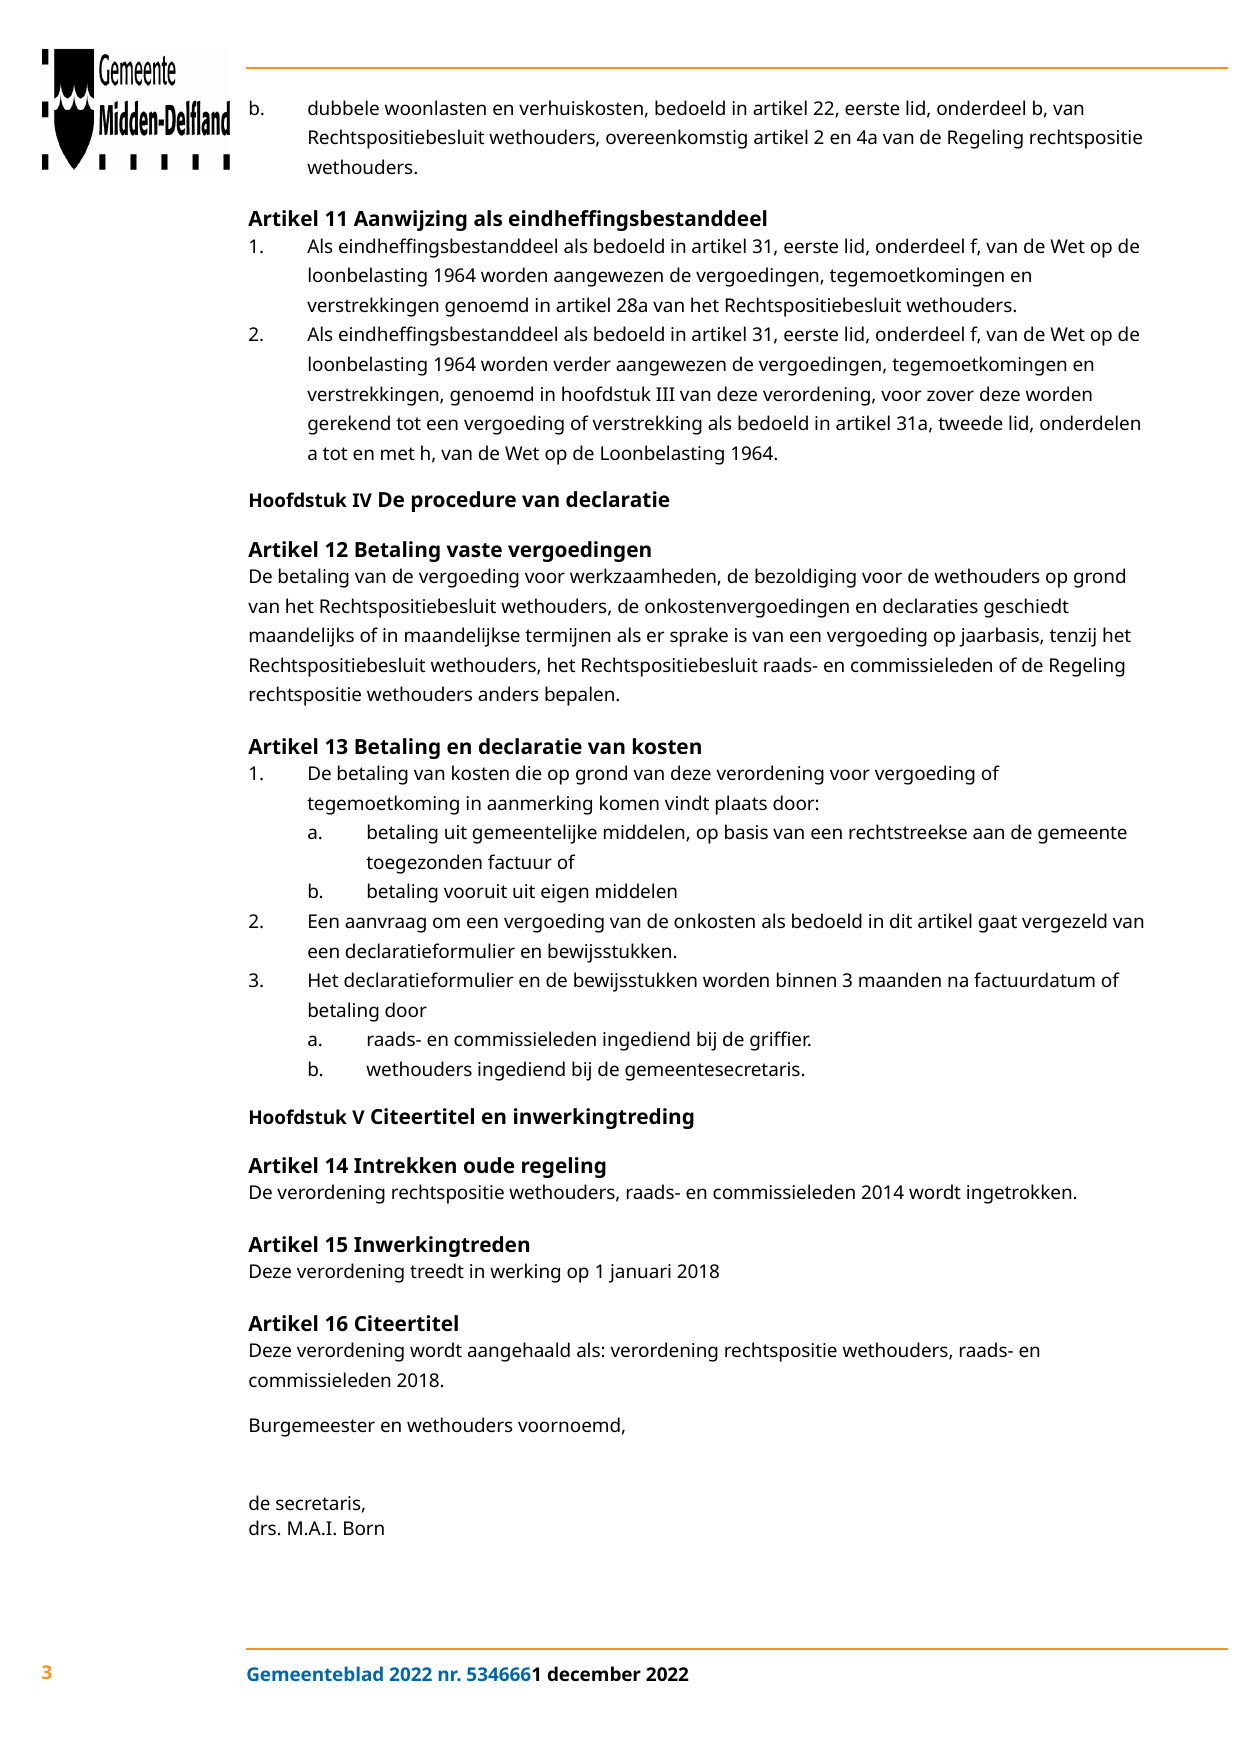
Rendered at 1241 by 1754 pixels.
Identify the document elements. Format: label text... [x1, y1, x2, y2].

text drs. M.A.I. Born [248, 1515, 1152, 1541]
text Deze verordening treedt in werking op 1 januari 2018 [248, 1258, 1152, 1284]
text Hoofdstuk IV De procedure van declaratie [248, 486, 1152, 514]
list Als eindheffingsbestanddeel als bedoeld in artikel 31, eerste lid, onderdeel f, van de Wet op de loonbelasting 1964 worden aangewezen de vergoedingen, tegemoetkomingen en verstrekkingen genoemd in artikel 28a van het Rechtspositiebesluit wethouders. [248, 233, 1152, 318]
text Artikel 12 Betaling vaste vergoedingen [248, 535, 1152, 563]
list betaling uit gemeentelijke middelen, op basis van een rechtstreekse aan de gemeente toegezonden factuur of [307, 819, 1152, 875]
list De betaling van kosten die op grond van deze verordening voor vergoeding of tegemoetkoming in aanmerking komen vindt plaats door: [248, 760, 1152, 816]
text de secretaris, [248, 1490, 1152, 1515]
list dubbele woonlasten en verhuiskosten, bedoeld in artikel 22, eerste lid, onderdeel b, van Rechtspositiebesluit wethouders, overeenkomstig artikel 2 en 4a van de Regeling rechtspositie wethouders. [248, 95, 1152, 180]
text Deze verordening wordt aangehaald als: verordening rechtspositie wethouders, raads- en commissieleden 2018. [248, 1337, 1152, 1393]
list Het declaratieformulier en de bewijsstukken worden binnen 3 maanden na factuurdatum of betaling door [248, 967, 1152, 1023]
text Hoofdstuk V Citeertitel en inwerkingtreding [248, 1102, 1152, 1130]
text Artikel 14 Intrekken oude regeling [248, 1151, 1152, 1179]
text Artikel 16 Citeertitel [248, 1309, 1152, 1337]
list Een aanvraag om een vergoeding van de onkosten als bedoeld in dit artikel gaat vergezeld van een declaratieformulier en bewijsstukken. [248, 908, 1152, 964]
list betaling vooruit uit eigen middelen [307, 879, 1152, 904]
text Artikel 15 Inwerkingtreden [248, 1230, 1152, 1258]
list Als eindheffingsbestanddeel als bedoeld in artikel 31, eerste lid, onderdeel f, van de Wet op de loonbelasting 1964 worden verder aangewezen de vergoedingen, tegemoetkomingen en verstrekkingen, genoemd in hoofdstuk III van deze verordening, voor zover deze worden gerekend tot een vergoeding of verstrekking als bedoeld in artikel 31a, tweede lid, onderdelen a tot en met h, van de Wet op de Loonbelasting 1964. [248, 322, 1152, 466]
list wethouders ingediend bij de gemeentesecretaris. [307, 1056, 1152, 1082]
text Burgemeester en wethouders voornoemd, [248, 1412, 1152, 1438]
text Artikel 11 Aanwijzing als eindheffingsbestanddeel [248, 204, 1152, 233]
list raads- en commissieleden ingediend bij de griffier. [307, 1027, 1152, 1052]
text De betaling van de vergoeding voor werkzaamheden, de bezoldiging voor de wethouders op grond van het Rechtspositiebesluit wethouders, de onkostenvergoedingen en declaraties geschiedt maandelijks of in maandelijkse termijnen als er sprake is van een vergoeding op jaarbasis, tenzij het Rechtspositiebesluit wethouders, het Rechtspositiebesluit raads- en commissieleden of de Regeling rechtspositie wethouders anders bepalen. [248, 563, 1152, 707]
picture [41, 47, 231, 172]
text De verordening rechtspositie wethouders, raads- en commissieleden 2014 wordt ingetrokken. [248, 1179, 1152, 1205]
text Artikel 13 Betaling en declaratie van kosten [248, 732, 1152, 760]
